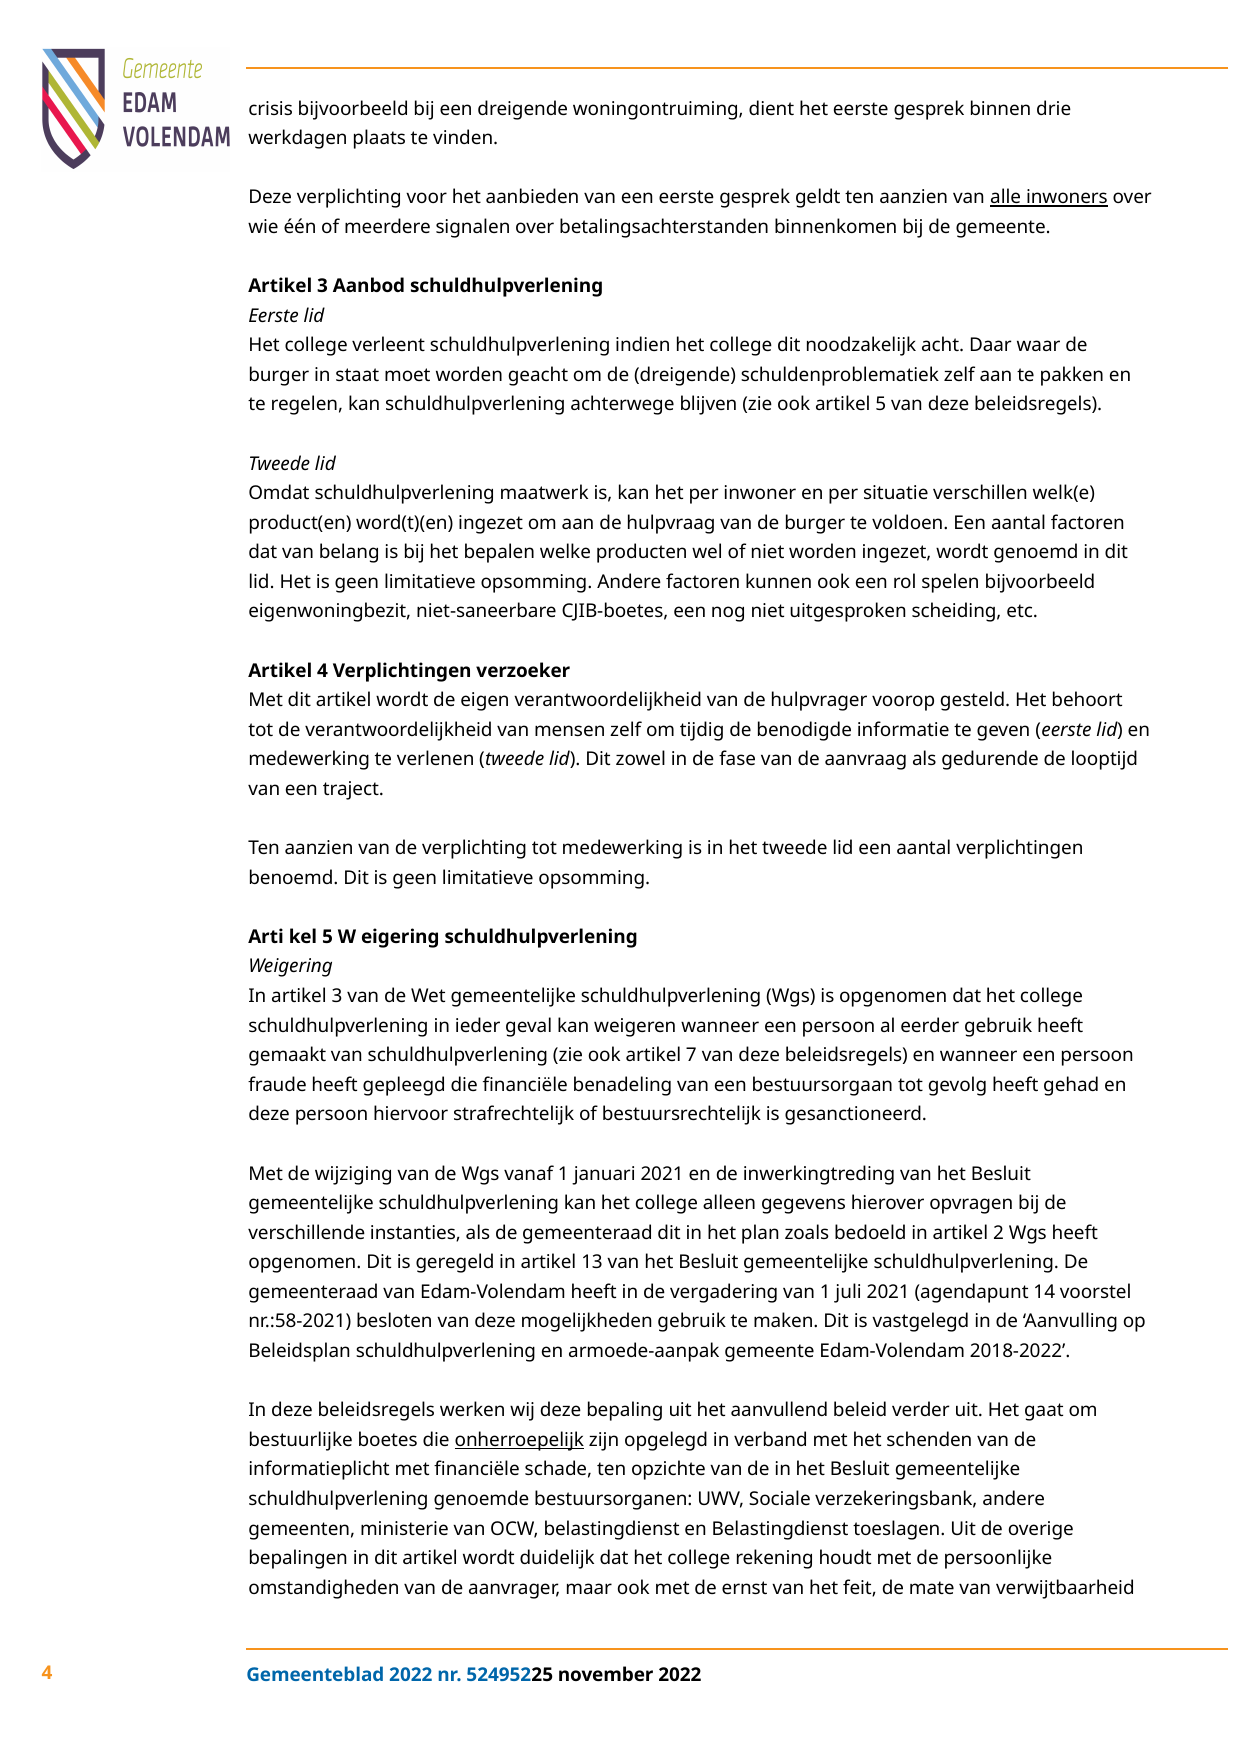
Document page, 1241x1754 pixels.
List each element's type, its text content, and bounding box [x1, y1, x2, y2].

text Omdat schuldhulpverlening maatwerk is, kan het per inwoner en per situatie verschillen welk(e) product(en) word(t)(en) ingezet om aan de hulpvraag van de burger te voldoen. Een aantal factoren dat van belang is bij het bepalen welke producten wel of niet worden ingezet, wordt genoemd in dit lid. Het is geen limitatieve opsomming. Andere factoren kunnen ook een rol spelen bijvoorbeeld eigenwoningbezit, niet-saneerbare CJIB-boetes, een nog niet uitgesproken scheiding, etc. [248, 479, 1152, 623]
text Met dit artikel wordt de eigen verantwoordelijkheid van de hulpvrager voorop gesteld. Het behoort tot de verantwoordelijkheid van mensen zelf om tijdig de benodigde informatie te geven (eerste lid) en medewerking te verlenen (tweede lid). Dit zowel in de fase van de aanvraag als gedurende de looptijd van een traject. [248, 686, 1152, 801]
text Het college verleent schuldhulpverlening indien het college dit noodzakelijk acht. Daar waar de burger in staat moet worden geacht om de (dreigende) schuldenproblematiek zelf aan te pakken en te regelen, kan schuldhulpverlening achterwege blijven (zie ook artikel 5 van deze beleidsregels). [248, 331, 1152, 416]
text Weigering [248, 953, 1152, 978]
text Met de wijziging van de Wgs vanaf 1 januari 2021 en de inwerkingtreding van het Besluit gemeentelijke schuldhulpverlening kan het college alleen gegevens hierover opvragen bij de verschillende instanties, als de gemeenteraad dit in het plan zoals bedoeld in artikel 2 Wgs heeft opgenomen. Dit is geregeld in artikel 13 van het Besluit gemeentelijke schuldhulpverlening. De gemeenteraad van Edam-Volendam heeft in de vergadering van 1 juli 2021 (agendapunt 14 voorstel nr.:58-2021) besloten van deze mogelijkheden gebruik te maken. Dit is vastgelegd in de ‘Aanvulling op Beleidsplan schuldhulpverlening en armoede-aanpak gemeente Edam-Volendam 2018-2022’. [248, 1160, 1152, 1363]
text Ten aanzien van de verplichting tot medewerking is in het tweede lid een aantal verplichtingen benoemd. Dit is geen limitatieve opsomming. [248, 834, 1152, 890]
text Eerste lid [248, 302, 1152, 328]
text Artikel 4 Verplichtingen verzoeker [248, 657, 1152, 683]
text Artikel 3 Aanbod schuldhulpverlening [248, 272, 1152, 298]
text Deze verplichting voor het aanbieden van een eerste gesprek geldt ten aanzien van alle inwoners over wie één of meerdere signalen over betalingsachterstanden binnenkomen bij de gemeente. [248, 183, 1152, 239]
text Arti kel 5 W eigering schuldhulpverlening [248, 923, 1152, 949]
picture [41, 47, 231, 172]
text In artikel 3 van de Wet gemeentelijke schuldhulpverlening (Wgs) is opgenomen dat het college schuldhulpverlening in ieder geval kan weigeren wanneer een persoon al eerder gebruik heeft gemaakt van schuldhulpverlening (zie ook artikel 7 van deze beleidsregels) en wanneer een persoon fraude heeft gepleegd die financiële benadeling van een bestuursorgaan tot gevolg heeft gehad en deze persoon hiervoor strafrechtelijk of bestuursrechtelijk is gesanctioneerd. [248, 982, 1152, 1126]
text crisis bijvoorbeeld bij een dreigende woningontruiming, dient het eerste gesprek binnen drie werkdagen plaats te vinden. [248, 95, 1152, 150]
text Tweede lid [248, 450, 1152, 476]
text In deze beleidsregels werken wij deze bepaling uit het aanvullend beleid verder uit. Het gaat om bestuurlijke boetes die onherroepelijk zijn opgelegd in verband met het schenden van de informatieplicht met financiële schade, ten opzichte van de in het Besluit gemeentelijke schuldhulpverlening genoemde bestuursorganen: UWV, Sociale verzekeringsbank, andere gemeenten, ministerie van OCW, belastingdienst en Belastingdienst toeslagen. Uit de overige bepalingen in dit artikel wordt duidelijk dat het college rekening houdt met de persoonlijke omstandigheden van de aanvrager, maar ook met de ernst van het feit, de mate van verwijtbaarheid [248, 1396, 1152, 1600]
